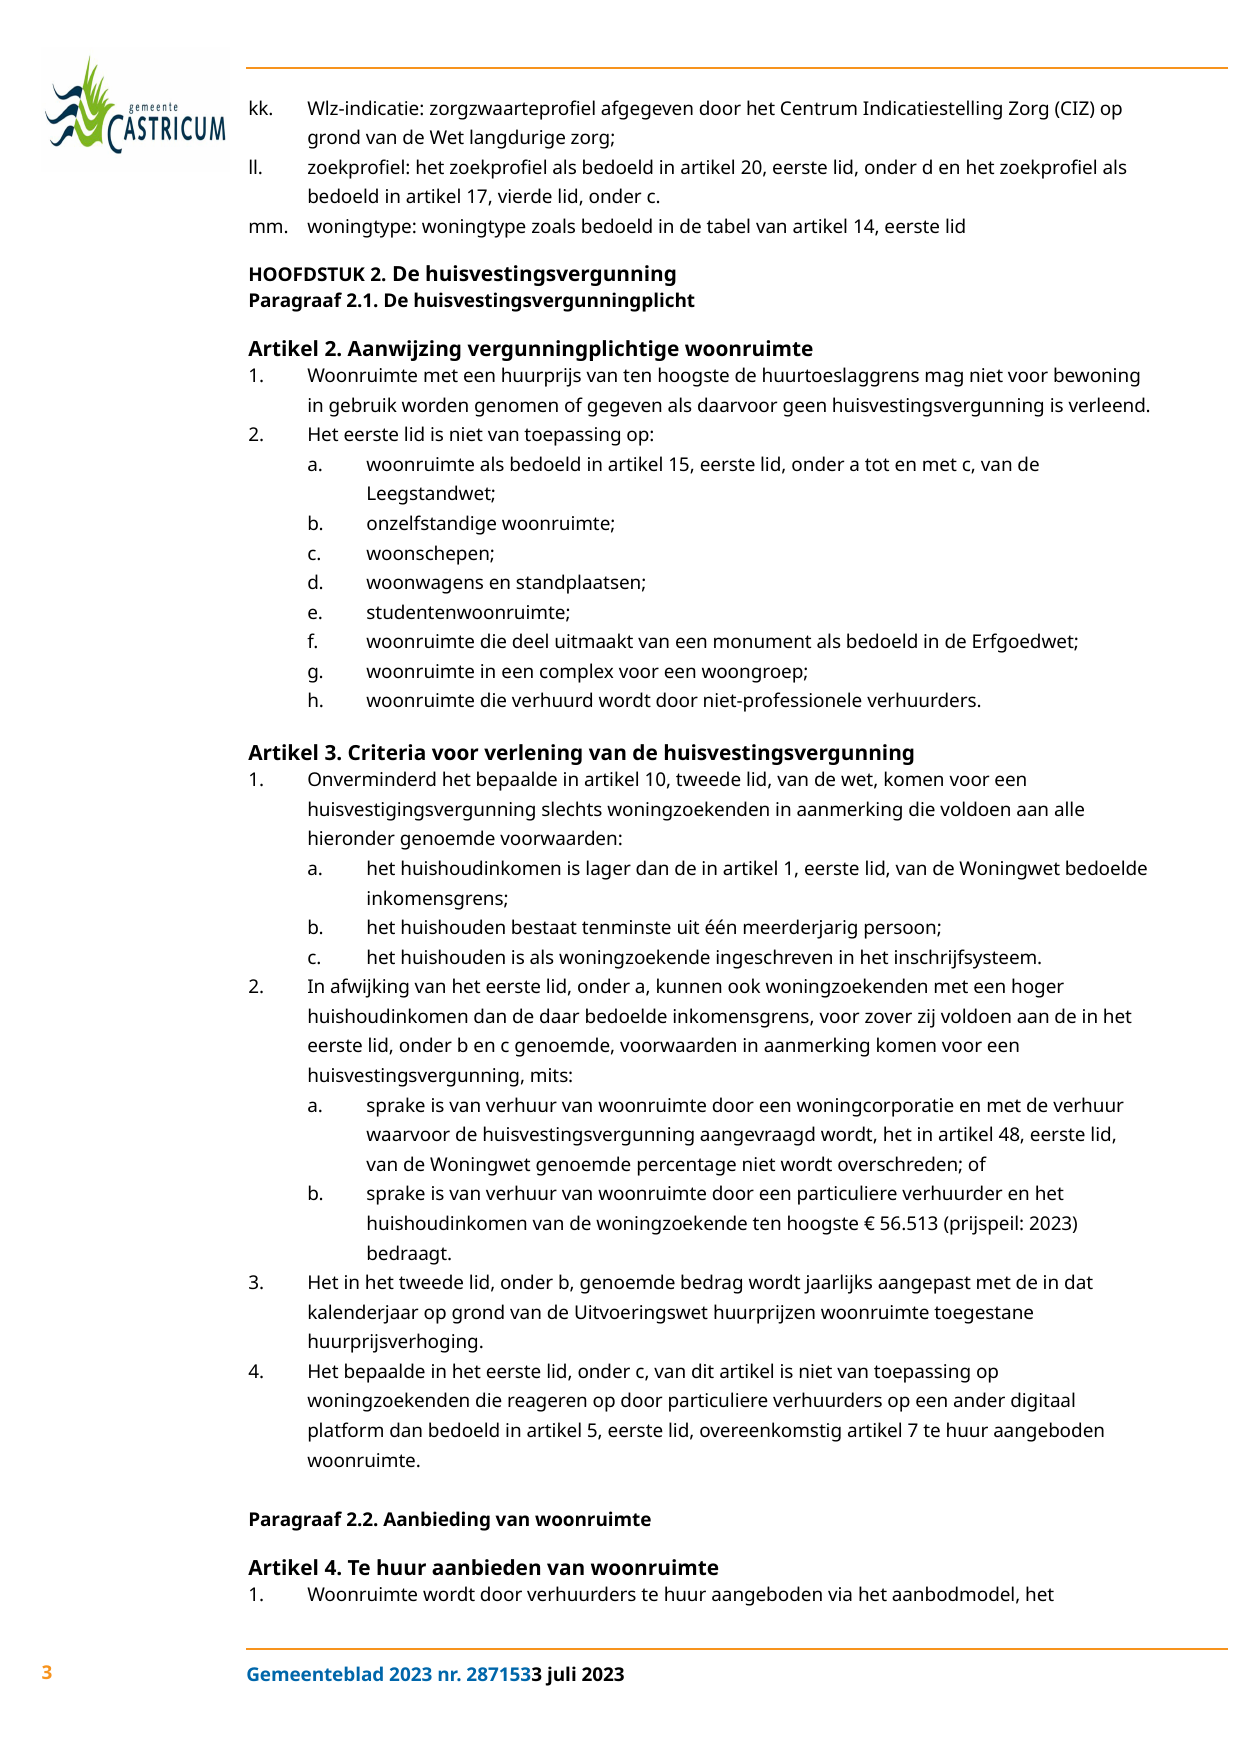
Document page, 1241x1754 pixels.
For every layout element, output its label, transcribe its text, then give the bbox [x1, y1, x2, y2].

list woonruimte die deel uitmaakt van een monument als bedoeld in de Erfgoedwet; [307, 628, 1152, 654]
text Paragraaf 2.1. De huisvestingsvergunningplicht [248, 287, 1152, 313]
list Woonruimte met een huurprijs van ten hoogste de huurtoeslaggrens mag niet voor bewoning in gebruik worden genomen of gegeven als daarvoor geen huisvestingsvergunning is verleend. [248, 362, 1152, 417]
list Het eerste lid is niet van toepassing op: [248, 421, 1152, 447]
list sprake is van verhuur van woonruimte door een particuliere verhuurder en het huishoudinkomen van de woningzoekende ten hoogste € 56.513 (prijspeil: 2023) bedraagt. [307, 1181, 1152, 1266]
list onzelfstandige woonruimte; [307, 510, 1152, 536]
list woningtype: woningtype zoals bedoeld in de tabel van artikel 14, eerste lid [248, 213, 1152, 239]
list woonruimte als bedoeld in artikel 15, eerste lid, onder a tot en met c, van de Leegstandwet; [307, 451, 1152, 506]
list woonruimte in een complex voor een woongroep; [307, 658, 1152, 684]
list Wlz-indicatie: zorgzwaarteprofiel afgegeven door het Centrum Indicatiestelling Zorg (CIZ) op grond van de Wet langdurige zorg; [248, 95, 1152, 150]
list Het bepaalde in het eerste lid, onder c, van dit artikel is niet van toepassing op woningzoekenden die reageren op door particuliere verhuurders op een ander digitaal platform dan bedoeld in artikel 5, eerste lid, overeenkomstig artikel 7 te huur aangeboden woonruimte. [248, 1358, 1152, 1473]
text Artikel 2. Aanwijzing vergunningplichtige woonruimte [248, 334, 1152, 362]
text HOOFDSTUK 2. De huisvestingsvergunning [248, 259, 1152, 287]
list woonschepen; [307, 540, 1152, 565]
list het huishoudinkomen is lager dan de in artikel 1, eerste lid, van de Woningwet bedoelde inkomensgrens; [307, 855, 1152, 911]
list Woonruimte wordt door verhuurders te huur aangeboden via het aanbodmodel, het [248, 1581, 1152, 1607]
list studentenwoonruimte; [307, 599, 1152, 624]
list woonruimte die verhuurd wordt door niet-professionele verhuurders. [307, 688, 1152, 713]
text Artikel 3. Criteria voor verlening van de huisvestingsvergunning [248, 738, 1152, 766]
text Artikel 4. Te huur aanbieden van woonruimte [248, 1553, 1152, 1581]
list sprake is van verhuur van woonruimte door een woningcorporatie en met de verhuur waarvoor de huisvestingsvergunning aangevraagd wordt, het in artikel 48, eerste lid, van de Woningwet genoemde percentage niet wordt overschreden; of [307, 1092, 1152, 1177]
list zoekprofiel: het zoekprofiel als bedoeld in artikel 20, eerste lid, onder d en het zoekprofiel als bedoeld in artikel 17, vierde lid, onder c. [248, 154, 1152, 209]
list In afwijking van het eerste lid, onder a, kunnen ook woningzoekenden met een hoger huishoudinkomen dan de daar bedoelde inkomensgrens, voor zover zij voldoen aan de in het eerste lid, onder b en c genoemde, voorwaarden in aanmerking komen voor een huisvestingsvergunning, mits: [248, 973, 1152, 1088]
list het huishouden bestaat tenminste uit één meerderjarig persoon; [307, 914, 1152, 940]
list woonwagens en standplaatsen; [307, 569, 1152, 595]
picture [41, 47, 231, 172]
text Paragraaf 2.2. Aanbieding van woonruimte [248, 1506, 1152, 1532]
list het huishouden is als woningzoekende ingeschreven in het inschrijfsysteem. [307, 944, 1152, 970]
list Het in het tweede lid, onder b, genoemde bedrag wordt jaarlijks aangepast met de in dat kalenderjaar op grond van de Uitvoeringswet huurprijzen woonruimte toegestane huurprijsverhoging. [248, 1269, 1152, 1354]
list Onverminderd het bepaalde in artikel 10, tweede lid, van de wet, komen voor een huisvestigingsvergunning slechts woningzoekenden in aanmerking die voldoen aan alle hieronder genoemde voorwaarden: [248, 766, 1152, 851]
